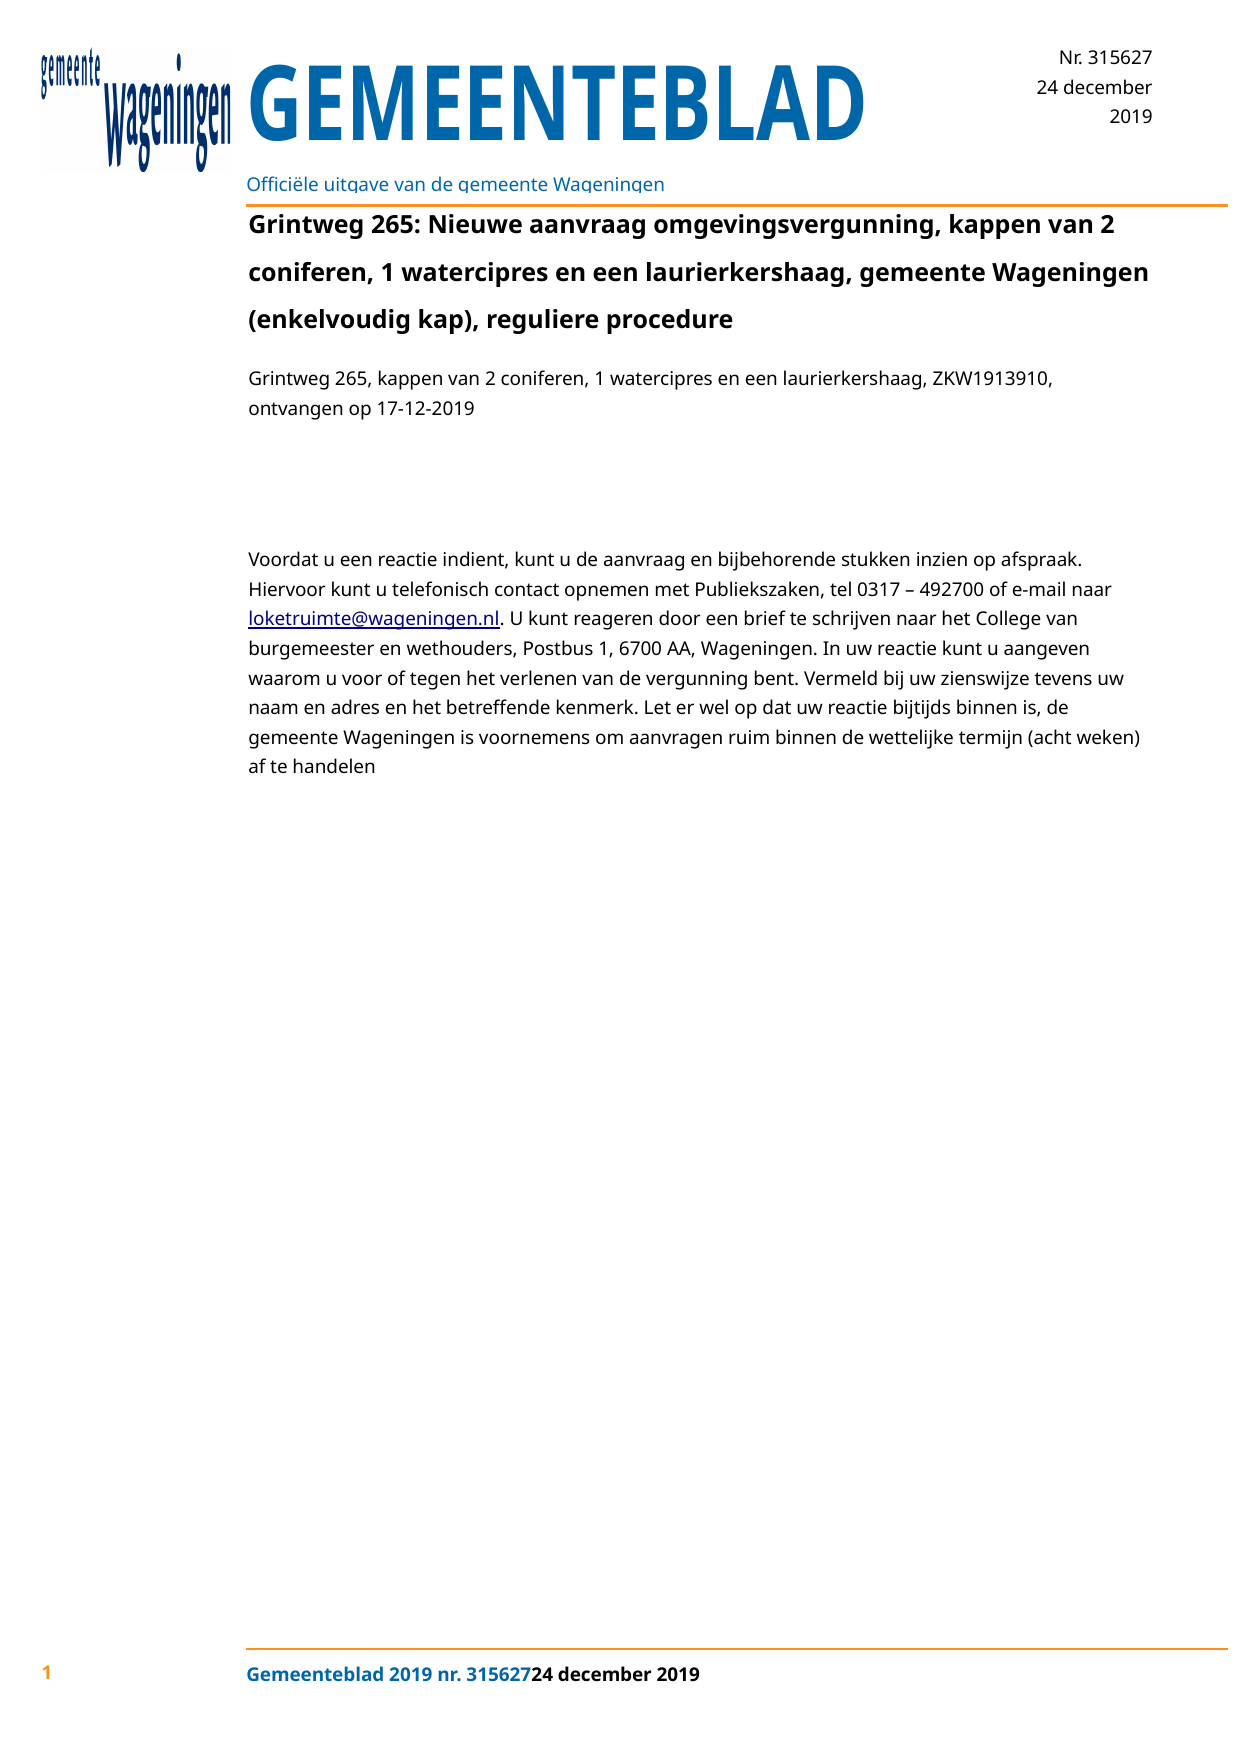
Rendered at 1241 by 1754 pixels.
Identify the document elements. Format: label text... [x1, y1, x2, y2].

text Voordat u een reactie indient, kunt u de aanvraag en bijbehorende stukken inzien op afspraak. Hiervoor kunt u telefonisch contact opnemen met Publiekszaken, tel 0317 – 492700 of e-mail naar loketruimte@wageningen.nl. U kunt reageren door een brief te schrijven naar het College van burgemeester en wethouders, Postbus 1, 6700 AA, Wageningen. In uw reactie kunt u aangeven waarom u voor of tegen het verlenen van de vergunning bent. Vermeld bij uw zienswijze tevens uw naam en adres en het betreffende kenmerk. Let er wel op dat uw reactie bijtijds binnen is, de gemeente Wageningen is voornemens om aanvragen ruim binnen de wettelijke termijn (acht weken) af te handelen [248, 546, 1152, 779]
text Grintweg 265, kappen van 2 coniferen, 1 watercipres en een laurierkershaag, ZKW1913910, ontvangen op 17-12-2019 [248, 366, 1152, 421]
picture [41, 47, 231, 172]
text Grintweg 265: Nieuwe aanvraag omgevingsvergunning, kappen van 2 coniferen, 1 watercipres en een laurierkershaag, gemeente Wageningen (enkelvoudig kap), reguliere procedure [248, 207, 1152, 336]
